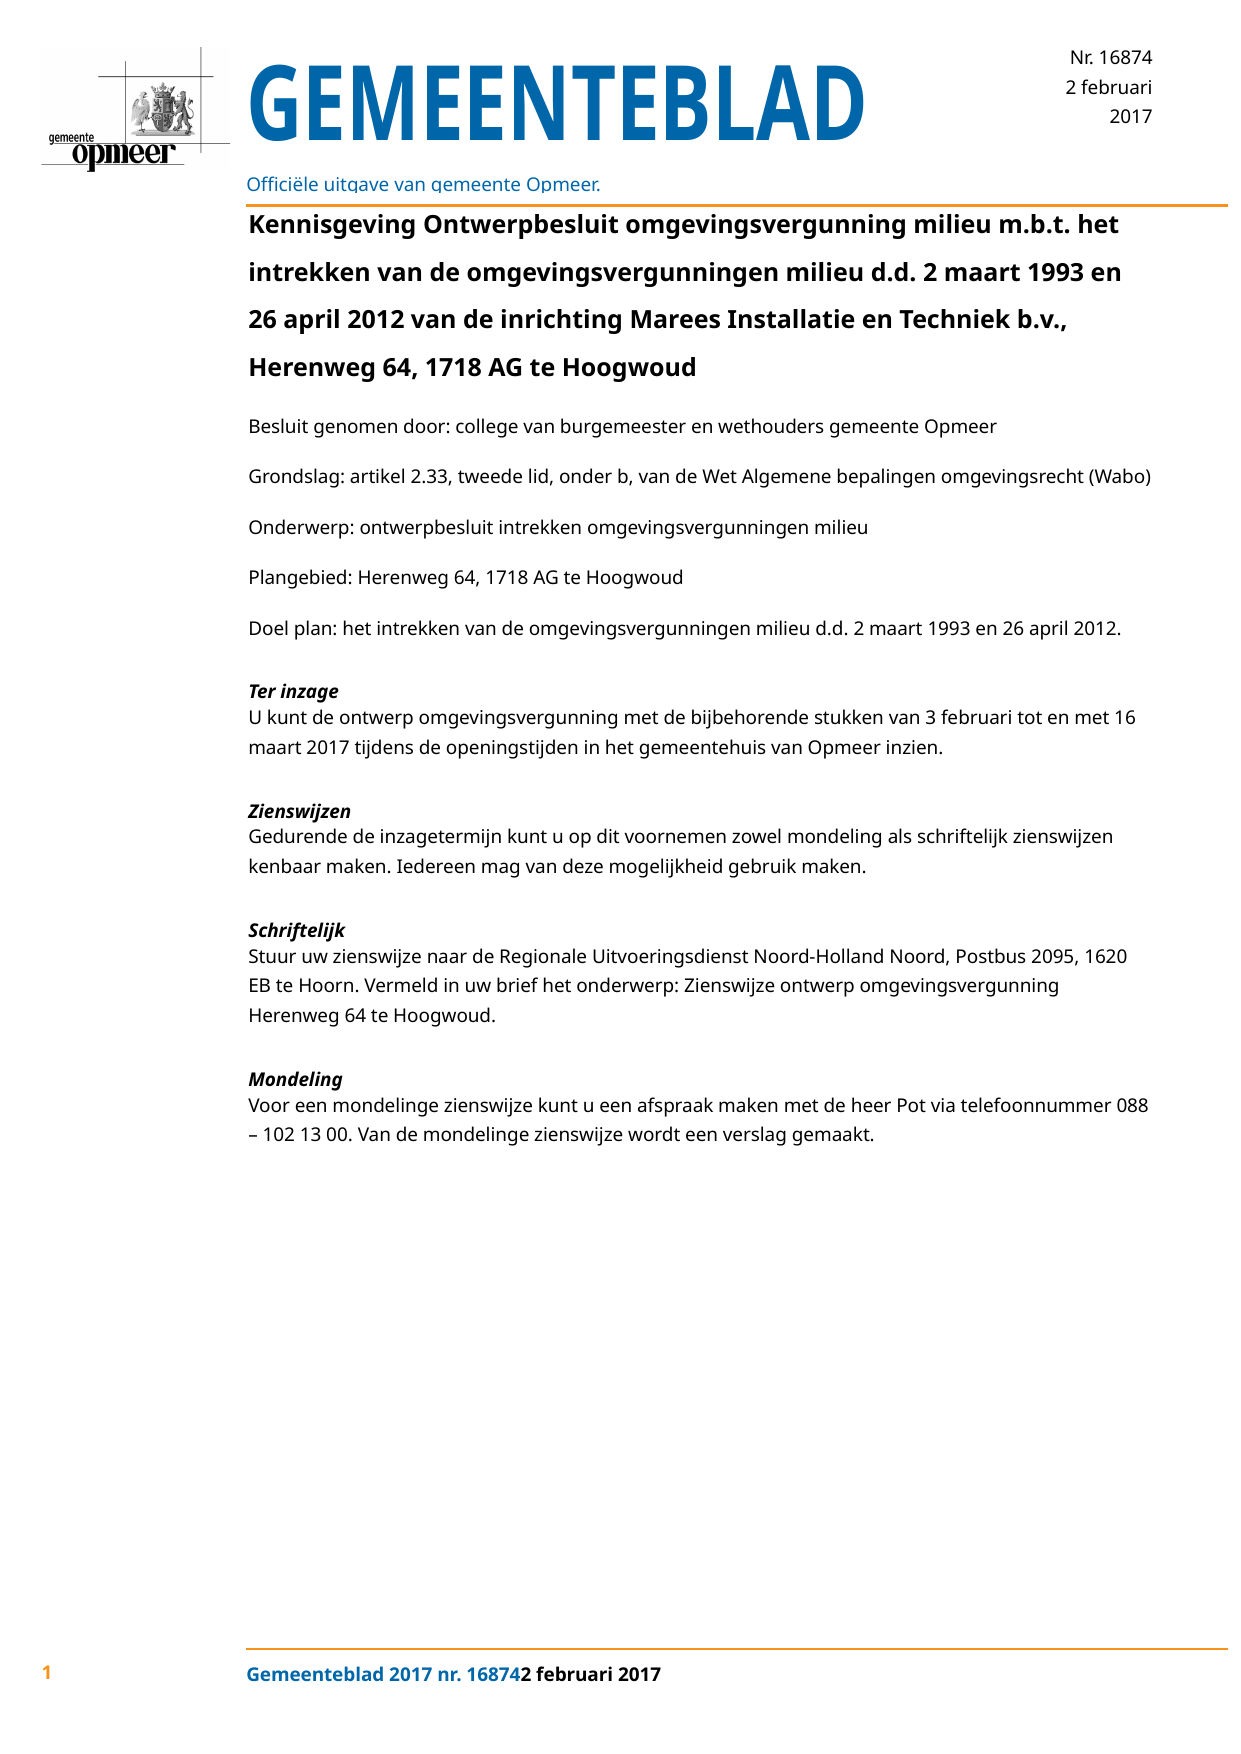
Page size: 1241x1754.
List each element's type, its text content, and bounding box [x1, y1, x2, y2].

text Plangebied: Herenweg 64, 1718 AG te Hoogwoud [248, 564, 1152, 590]
text Kennisgeving Ontwerpbesluit omgevingsvergunning milieu m.b.t. het intrekken van de omgevingsvergunningen milieu d.d. 2 maart 1993 en 26 april 2012 van de inrichting Marees Installatie en Techniek b.v., Herenweg 64, 1718 AG te Hoogwoud [248, 207, 1152, 384]
text Ter inzage [248, 679, 1152, 704]
text U kunt de ontwerp omgevingsvergunning met de bijbehorende stukken van 3 februari tot en met 16 maart 2017 tijdens de openingstijden in het gemeentehuis van Opmeer inzien. [248, 704, 1152, 760]
text Zienswijzen [248, 798, 1152, 824]
text Onderwerp: ontwerpbesluit intrekken omgevingsvergunningen milieu [248, 514, 1152, 540]
picture [41, 47, 231, 172]
text Gedurende de inzagetermijn kunt u op dit voornemen zowel mondeling als schriftelijk zienswijzen kenbaar maken. Iedereen mag van deze mogelijkheid gebruik maken. [248, 824, 1152, 879]
text Stuur uw zienswijze naar de Regionale Uitvoeringsdienst Noord-Holland Noord, Postbus 2095, 1620 EB te Hoorn. Vermeld in uw brief het onderwerp: Zienswijze ontwerp omgevingsvergunning Herenweg 64 te Hoogwoud. [248, 943, 1152, 1028]
text Schriftelijk [248, 917, 1152, 943]
text Mondeling [248, 1066, 1152, 1092]
text Voor een mondelinge zienswijze kunt u een afspraak maken met de heer Pot via telefoonnummer 088 – 102 13 00. Van de mondelinge zienswijze wordt een verslag gemaakt. [248, 1092, 1152, 1147]
text Grondslag: artikel 2.33, tweede lid, onder b, van de Wet Algemene bepalingen omgevingsrecht (Wabo) [248, 463, 1152, 489]
text Besluit genomen door: college van burgemeester en wethouders gemeente Opmeer [248, 413, 1152, 439]
text Doel plan: het intrekken van de omgevingsvergunningen milieu d.d. 2 maart 1993 en 26 april 2012. [248, 615, 1152, 641]
